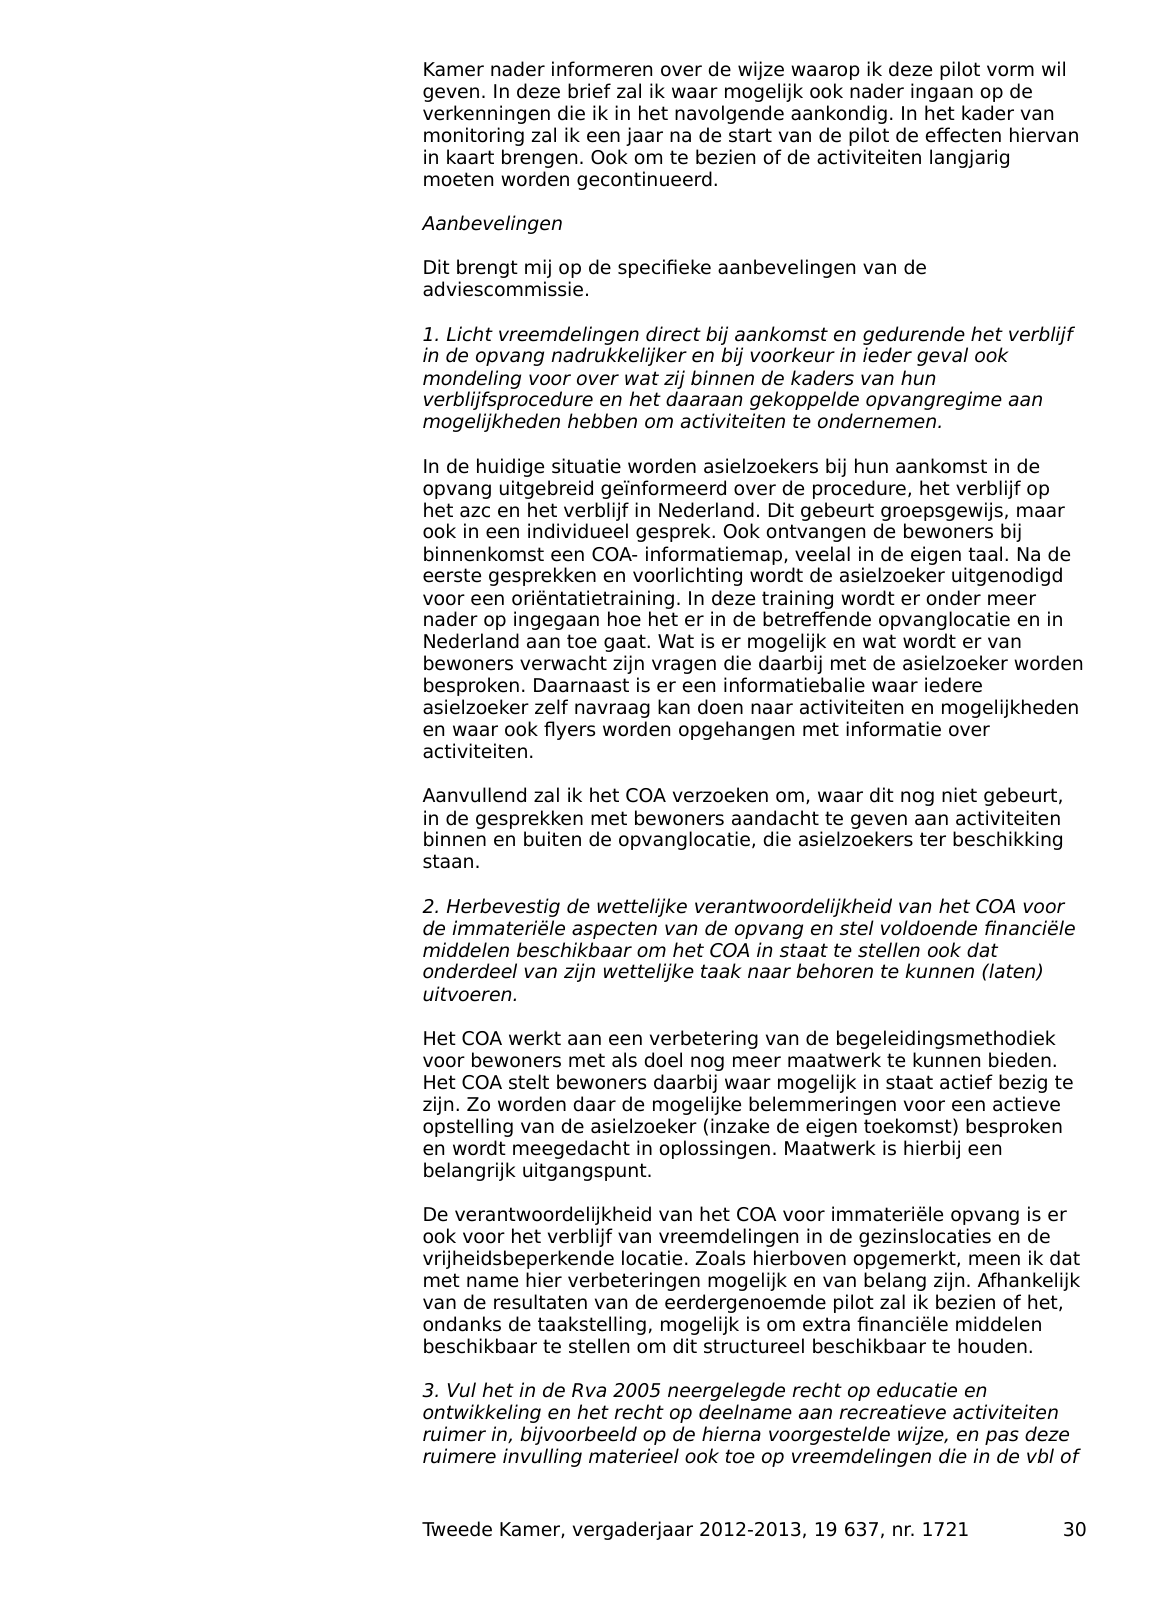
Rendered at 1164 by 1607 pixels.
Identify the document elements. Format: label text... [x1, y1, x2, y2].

text 3. Vul het in de Rva 2005 neergelegde recht op educatie en ontwikkeling en het recht op deelname aan recreatieve activiteiten ruimer in, bijvoorbeeld op de hierna voorgestelde wijze, en pas deze ruimere invulling materieel ook toe op vreemdelingen die in de vbl of [422, 1380, 1087, 1468]
text Kamer nader informeren over de wijze waarop ik deze pilot vorm wil geven. In deze brief zal ik waar mogelijk ook nader ingaan op de verkenningen die ik in het navolgende aankondig. In het kader van monitoring zal ik een jaar na de start van de pilot de effecten hiervan in kaart brengen. Ook om te bezien of de activiteiten langjarig moeten worden gecontinueerd. [422, 59, 1087, 191]
text 1. Licht vreemdelingen direct bij aankomst en gedurende het verblijf in de opvang nadrukkelijker en bij voorkeur in ieder geval ook mondeling voor over wat zij binnen de kaders van hun verblijfsprocedure en het daaraan gekoppelde opvangregime aan mogelijkheden hebben om activiteiten te ondernemen. [422, 323, 1087, 433]
text 2. Herbevestig de wettelijke verantwoordelijkheid van het COA voor de immateriële aspecten van de opvang en stel voldoende financiële middelen beschikbaar om het COA in staat te stellen ook dat onderdeel van zijn wettelijke taak naar behoren te kunnen (laten) uitvoeren. [422, 896, 1087, 1005]
text In de huidige situatie worden asielzoekers bij hun aankomst in de opvang uitgebreid geïnformeerd over de procedure, het verblijf op het azc en het verblijf in Nederland. Dit gebeurt groepsgewijs, maar ook in een individueel gesprek. Ook ontvangen de bewoners bij binnenkomst een COA- informatiemap, veelal in de eigen taal. Na de eerste gesprekken en voorlichting wordt de asielzoeker uitgenodigd voor een oriëntatietraining. In deze training wordt er onder meer nader op ingegaan hoe het er in de betreffende opvanglocatie en in Nederland aan toe gaat. Wat is er mogelijk en wat wordt er van bewoners verwacht zijn vragen die daarbij met de asielzoeker worden besproken. Daarnaast is er een informatiebalie waar iedere asielzoeker zelf navraag kan doen naar activiteiten en mogelijkheden en waar ook flyers worden opgehangen met informatie over activiteiten. [422, 456, 1087, 763]
text Het COA werkt aan een verbetering van de begeleidingsmethodiek voor bewoners met als doel nog meer maatwerk te kunnen bieden. Het COA stelt bewoners daarbij waar mogelijk in staat actief bezig te zijn. Zo worden daar de mogelijke belemmeringen voor een actieve opstelling van de asielzoeker (inzake de eigen toekomst) besproken en wordt meegedacht in oplossingen. Maatwerk is hierbij een belangrijk uitgangspunt. [422, 1028, 1087, 1181]
text De verantwoordelijkheid van het COA voor immateriële opvang is er ook voor het verblijf van vreemdelingen in de gezinslocaties en de vrijheidsbeperkende locatie. Zoals hierboven opgemerkt, meen ik dat met name hier verbeteringen mogelijk en van belang zijn. Afhankelijk van de resultaten van de eerdergenoemde pilot zal ik bezien of het, ondanks de taakstelling, mogelijk is om extra financiële middelen beschikbaar te stellen om dit structureel beschikbaar te houden. [422, 1204, 1087, 1357]
text Dit brengt mij op de specifieke aanbevelingen van de adviescommissie. [422, 257, 1087, 301]
subtitle Aanbevelingen [422, 213, 1087, 235]
text Aanvullend zal ik het COA verzoeken om, waar dit nog niet gebeurt, in de gesprekken met bewoners aandacht te geven aan activiteiten binnen en buiten de opvanglocatie, die asielzoekers ter beschikking staan. [422, 785, 1087, 873]
